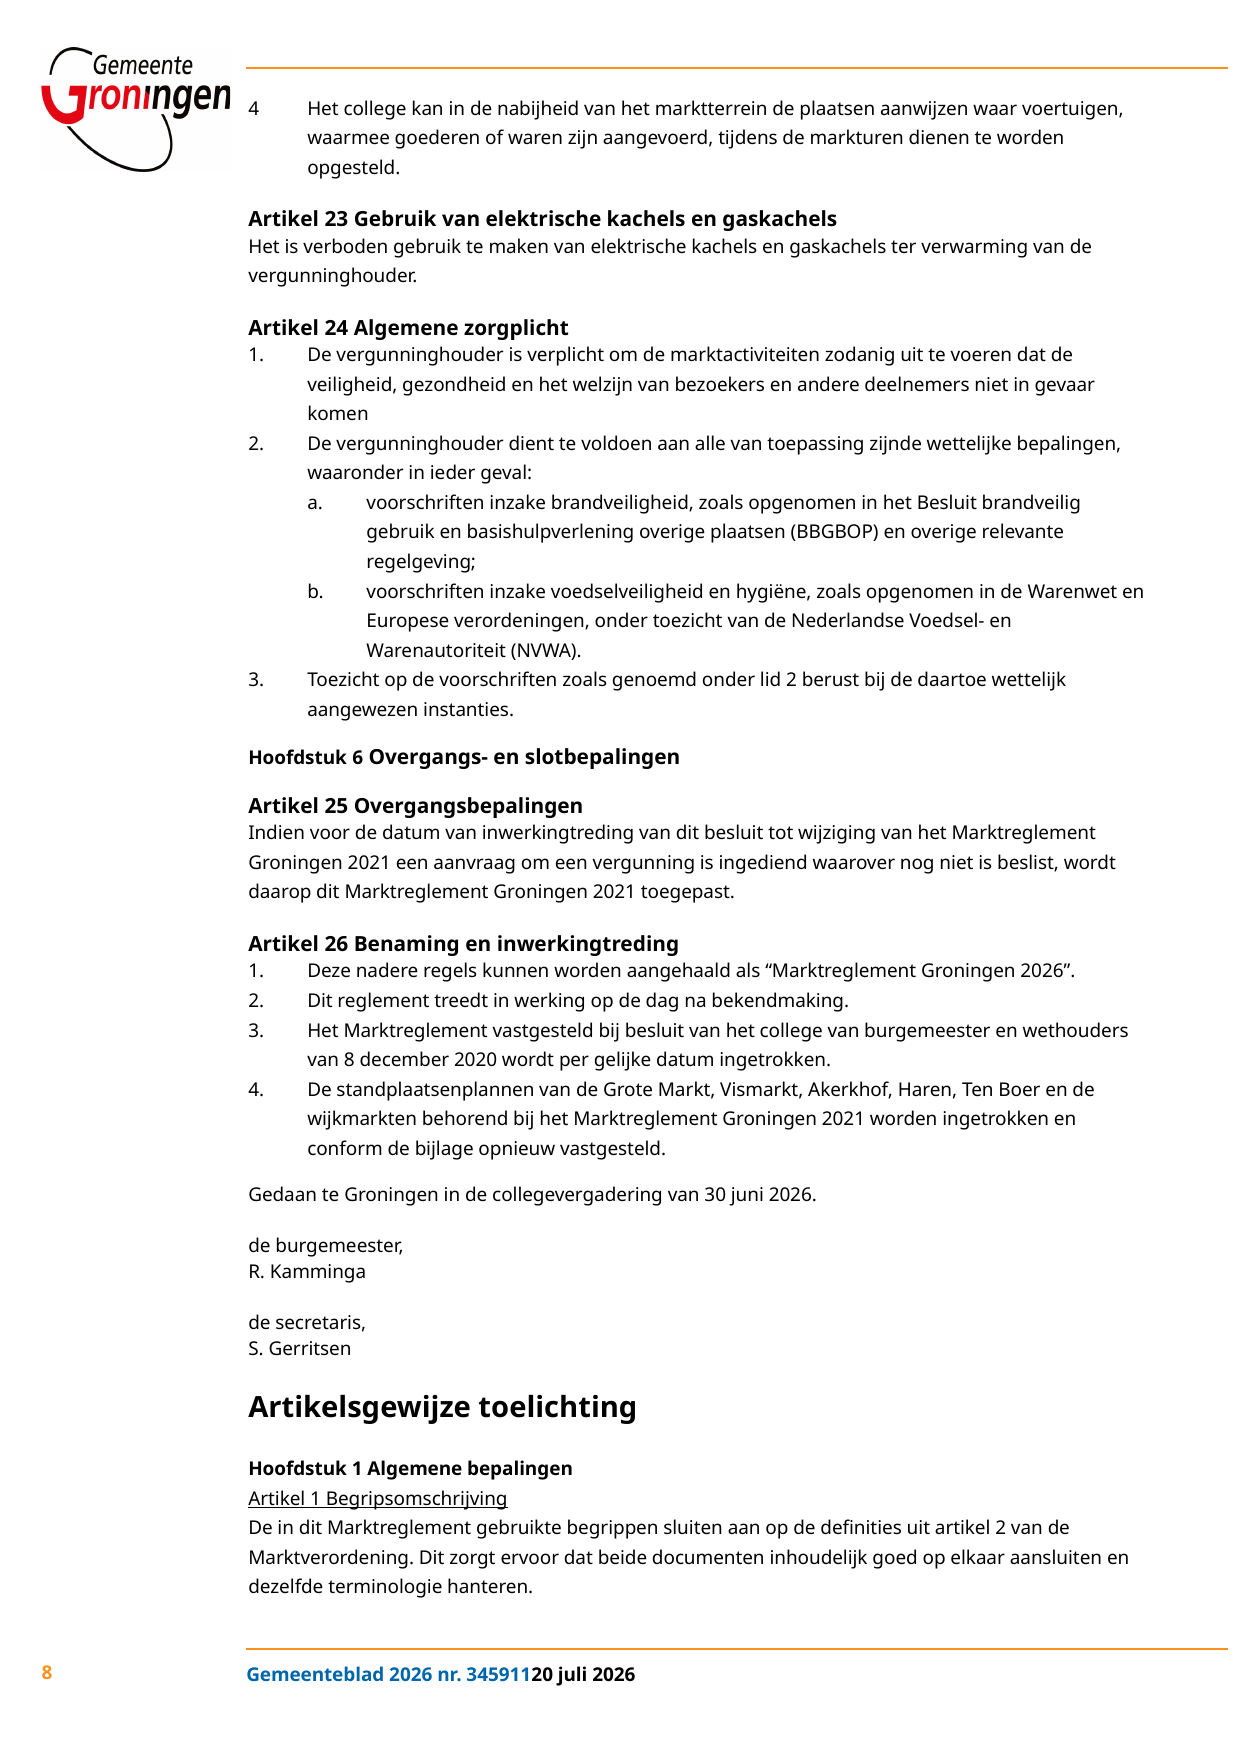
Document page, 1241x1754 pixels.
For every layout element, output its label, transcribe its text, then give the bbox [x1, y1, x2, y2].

list Toezicht op de voorschriften zoals genoemd onder lid 2 berust bij de daartoe wettelijk aangewezen instanties. [248, 667, 1152, 722]
text Hoofdstuk 1 Algemene bepalingen [248, 1455, 1152, 1481]
text de secretaris, [248, 1309, 1152, 1335]
list De standplaatsenplannen van de Grote Markt, Vismarkt, Akerkhof, Haren, Ten Boer en de wijkmarkten behorend bij het Marktreglement Groningen 2021 worden ingetrokken en conform de bijlage opnieuw vastgesteld. [248, 1076, 1152, 1161]
text Artikel 24 Algemene zorgplicht [248, 313, 1152, 341]
text Het is verboden gebruik te maken van elektrische kachels en gaskachels ter verwarming van de vergunninghouder. [248, 233, 1152, 288]
list Het college kan in de nabijheid van het marktterrein de plaatsen aanwijzen waar voertuigen, waarmee goederen of waren zijn aangevoerd, tijdens de markturen dienen te worden opgesteld. [248, 95, 1152, 180]
text Artikel 1 Begripsomschrijving [248, 1485, 1152, 1511]
text Artikel 26 Benaming en inwerkingtreding [248, 929, 1152, 958]
text Artikel 23 Gebruik van elektrische kachels en gaskachels [248, 204, 1152, 233]
text de burgemeester, [248, 1232, 1152, 1258]
list voorschriften inzake brandveiligheid, zoals opgenomen in het Besluit brandveilig gebruik en basishulpverlening overige plaatsen (BBGBOP) en overige relevante regelgeving; [307, 489, 1152, 574]
text Artikelsgewijze toelichting [248, 1387, 1152, 1426]
picture [41, 47, 231, 172]
text Gedaan te Groningen in de collegevergadering van 30 juni 2026. [248, 1181, 1152, 1206]
list Dit reglement treedt in werking op de dag na bekendmaking. [248, 987, 1152, 1013]
text Hoofdstuk 6 Overgangs- en slotbepalingen [248, 742, 1152, 770]
text Artikel 25 Overgangsbepalingen [248, 791, 1152, 819]
text R. Kamminga [248, 1258, 1152, 1284]
text S. Gerritsen [248, 1335, 1152, 1361]
text Indien voor de datum van inwerkingtreding van dit besluit tot wijziging van het Marktreglement Groningen 2021 een aanvraag om een vergunning is ingediend waarover nog niet is beslist, wordt daarop dit Marktreglement Groningen 2021 toegepast. [248, 819, 1152, 904]
text De in dit Marktreglement gebruikte begrippen sluiten aan op de definities uit artikel 2 van de Marktverordening. Dit zorgt ervoor dat beide documenten inhoudelijk goed op elkaar aansluiten en dezelfde terminologie hanteren. [248, 1514, 1152, 1599]
list voorschriften inzake voedselveiligheid en hygiëne, zoals opgenomen in de Warenwet en Europese verordeningen, onder toezicht van de Nederlandse Voedsel- en Warenautoriteit (NVWA). [307, 578, 1152, 663]
list Het Marktreglement vastgesteld bij besluit van het college van burgemeester en wethouders van 8 december 2020 wordt per gelijke datum ingetrokken. [248, 1017, 1152, 1072]
list De vergunninghouder is verplicht om de marktactiviteiten zodanig uit te voeren dat de veiligheid, gezondheid en het welzijn van bezoekers en andere deelnemers niet in gevaar komen [248, 341, 1152, 426]
list De vergunninghouder dient te voldoen aan alle van toepassing zijnde wettelijke bepalingen, waaronder in ieder geval: [248, 430, 1152, 485]
list Deze nadere regels kunnen worden aangehaald als “Marktreglement Groningen 2026”. [248, 958, 1152, 983]
